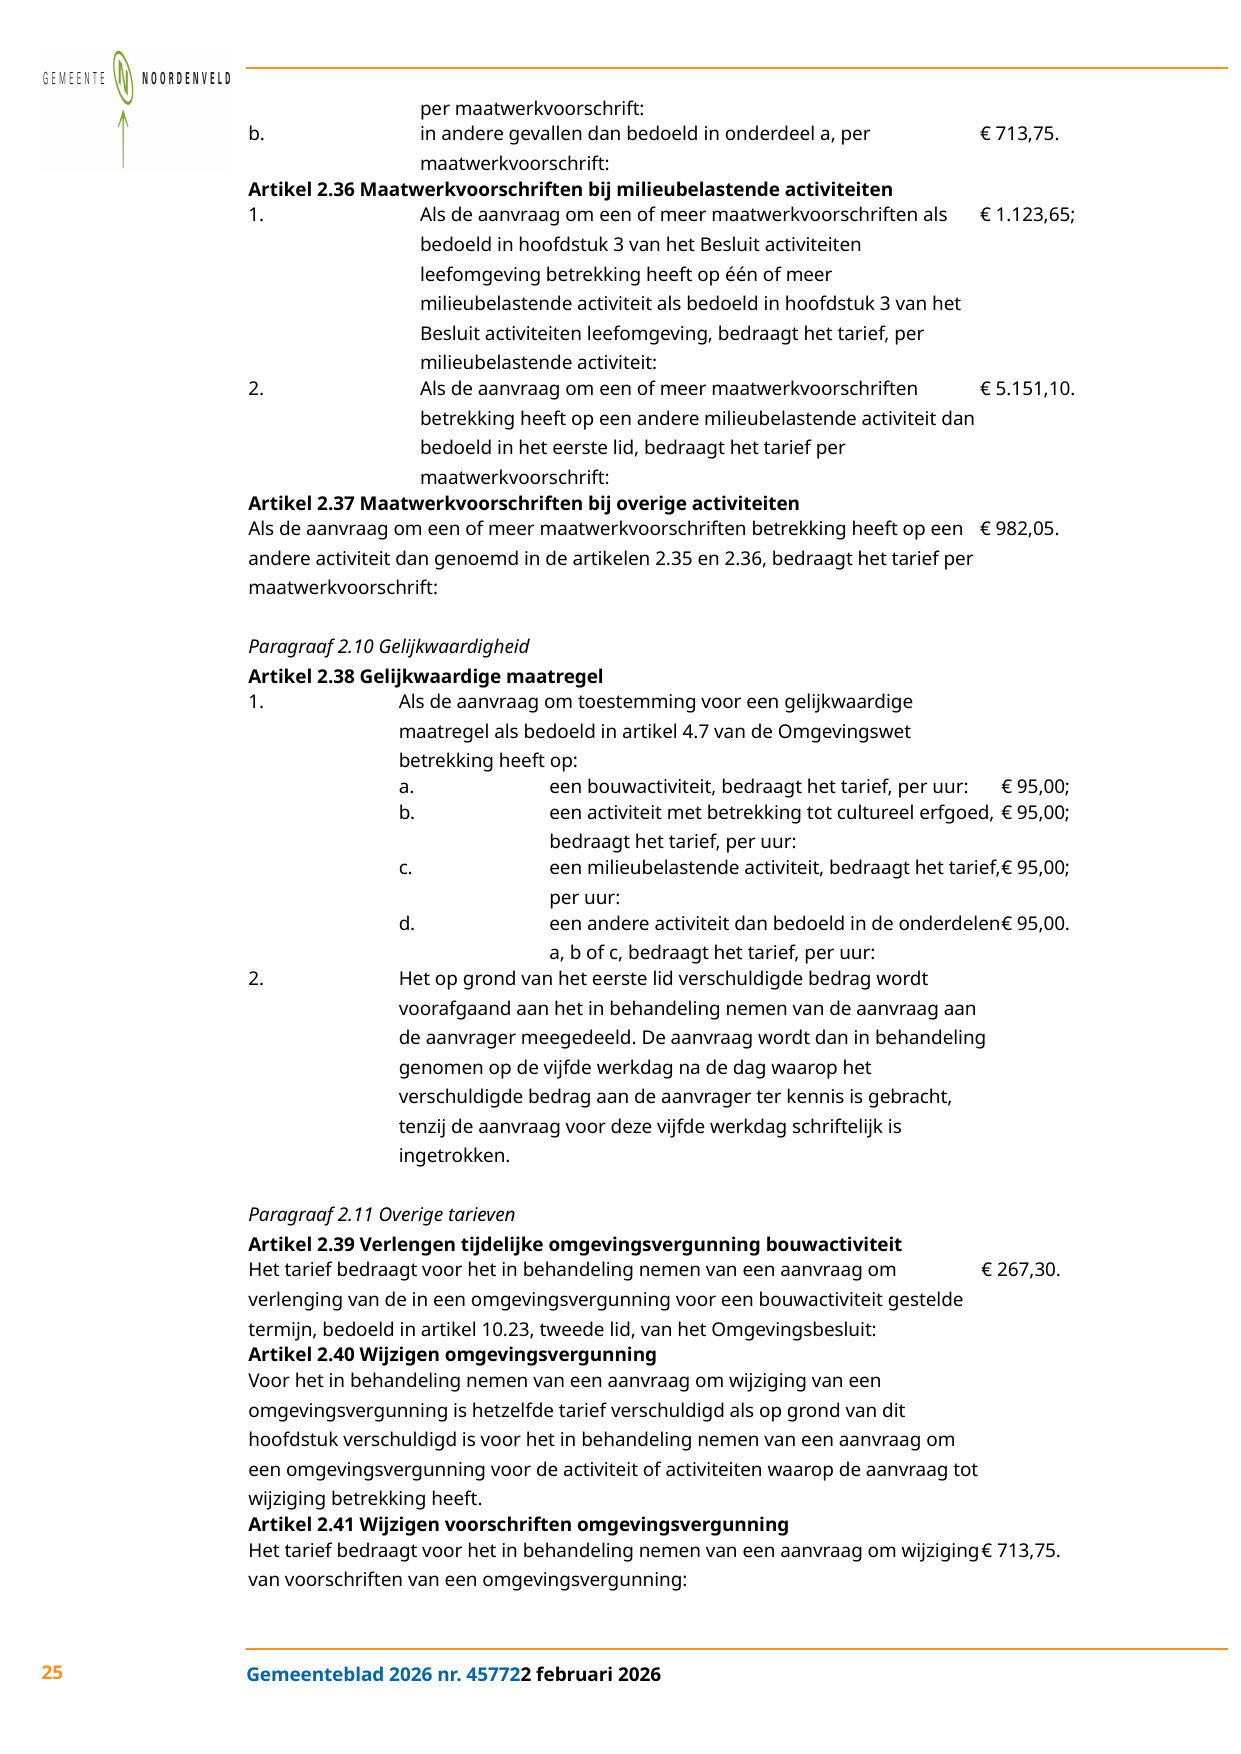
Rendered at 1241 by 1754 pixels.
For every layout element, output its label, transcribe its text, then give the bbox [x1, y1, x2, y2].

table_cell [981, 1341, 1152, 1367]
table_cell 2. [248, 965, 398, 1168]
table_cell b. [248, 121, 420, 176]
table_cell c. [399, 855, 549, 910]
table_cell € 1.123,65; [980, 202, 1152, 375]
text Paragraaf 2.11 Overige tarieven [248, 1201, 1152, 1227]
picture [41, 47, 231, 172]
table_cell [1001, 689, 1152, 773]
table_header Artikel 2.38 Gelijkwaardige maatregel [248, 663, 1001, 688]
table_cell 1. [248, 202, 420, 375]
table_cell d. [399, 910, 549, 965]
table_cell € 95,00; [1001, 799, 1152, 854]
table_cell [980, 176, 1152, 202]
table_cell Artikel 2.41 Wijzigen voorschriften omgevingsvergunning [248, 1511, 981, 1537]
table_cell € 713,75. [981, 1537, 1152, 1592]
table_cell Het tarief bedraagt voor het in behandeling nemen van een aanvraag om verlenging van de in een omgevingsvergunning voor een bouwactiviteit gestelde termijn, bedoeld in artikel 10.23, tweede lid, van het Omgevingsbesluit: [248, 1257, 981, 1341]
table_cell € 5.151,10. [980, 375, 1152, 490]
table_cell [248, 855, 398, 910]
table_cell 1. [248, 689, 398, 773]
table_cell 2. [248, 375, 420, 490]
table_cell een activiteit met betrekking tot cultureel erfgoed, bedraagt het tarief, per uur: [549, 799, 1001, 854]
table_cell een bouwactiviteit, bedraagt het tarief, per uur: [549, 774, 1001, 799]
table_cell [248, 95, 420, 121]
table_cell Als de aanvraag om een of meer maatwerkvoorschriften als bedoeld in hoofdstuk 3 van het Besluit activiteiten leefomgeving betrekking heeft op één of meer milieubelastende activiteit als bedoeld in hoofdstuk 3 van het Besluit activiteiten leefomgeving, bedraagt het tarief, per milieubelastende activiteit: [420, 202, 980, 375]
table_cell € 95,00. [1001, 910, 1152, 965]
table_cell [1001, 965, 1152, 1168]
table_cell € 982,05. [980, 515, 1152, 600]
table_cell Artikel 2.36 Maatwerkvoorschriften bij milieubelastende activiteiten [248, 176, 980, 202]
table_cell € 267,30. [981, 1257, 1152, 1341]
table_cell Het op grond van het eerste lid verschuldigde bedrag wordt voorafgaand aan het in behandeling nemen van de aanvraag aan de aanvrager meegedeeld. De aanvraag wordt dan in behandeling genomen op de vijfde werkdag na de dag waarop het verschuldigde bedrag aan de aanvrager ter kennis is gebracht, tenzij de aanvraag voor deze vijfde werkdag schriftelijk is ingetrokken. [399, 965, 1001, 1168]
table_header [1001, 663, 1152, 688]
table_cell b. [399, 799, 549, 854]
table_cell per maatwerkvoorschrift: [420, 95, 980, 121]
table_cell Artikel 2.40 Wijzigen omgevingsvergunning [248, 1341, 981, 1367]
table_header Artikel 2.39 Verlengen tijdelijke omgevingsvergunning bouwactiviteit [248, 1231, 981, 1257]
table_cell [248, 774, 398, 799]
table_cell € 95,00; [1001, 855, 1152, 910]
table_cell Als de aanvraag om toestemming voor een gelijkwaardige maatregel als bedoeld in artikel 4.7 van de Omgevingswet betrekking heeft op: [399, 689, 1001, 773]
table_cell [980, 95, 1152, 121]
table_cell a. [399, 774, 549, 799]
table_cell [248, 799, 398, 854]
table_cell Artikel 2.37 Maatwerkvoorschriften bij overige activiteiten [248, 490, 980, 515]
text Paragraaf 2.10 Gelijkwaardigheid [248, 633, 1152, 659]
table_header [981, 1231, 1152, 1257]
table_cell € 713,75. [980, 121, 1152, 176]
table_cell in andere gevallen dan bedoeld in onderdeel a, per maatwerkvoorschrift: [420, 121, 980, 176]
table_cell [980, 490, 1152, 515]
table_cell [981, 1511, 1152, 1537]
table_cell Als de aanvraag om een of meer maatwerkvoorschriften betrekking heeft op een andere milieubelastende activiteit dan bedoeld in het eerste lid, bedraagt het tarief per maatwerkvoorschrift: [420, 375, 980, 490]
table_cell [981, 1367, 1152, 1511]
table_cell Het tarief bedraagt voor het in behandeling nemen van een aanvraag om wijziging van voorschriften van een omgevingsvergunning: [248, 1537, 981, 1592]
table_cell [248, 910, 398, 965]
table_cell Voor het in behandeling nemen van een aanvraag om wijziging van een omgevingsvergunning is hetzelfde tarief verschuldigd als op grond van dit hoofdstuk verschuldigd is voor het in behandeling nemen van een aanvraag om een omgevingsvergunning voor de activiteit of activiteiten waarop de aanvraag tot wijziging betrekking heeft. [248, 1367, 981, 1511]
table_cell Als de aanvraag om een of meer maatwerkvoorschriften betrekking heeft op een andere activiteit dan genoemd in de artikelen 2.35 en 2.36, bedraagt het tarief per maatwerkvoorschrift: [248, 515, 980, 600]
table_cell een andere activiteit dan bedoeld in de onderdelen a, b of c, bedraagt het tarief, per uur: [549, 910, 1001, 965]
table_cell een milieubelastende activiteit, bedraagt het tarief, per uur: [549, 855, 1001, 910]
table_cell € 95,00; [1001, 774, 1152, 799]
